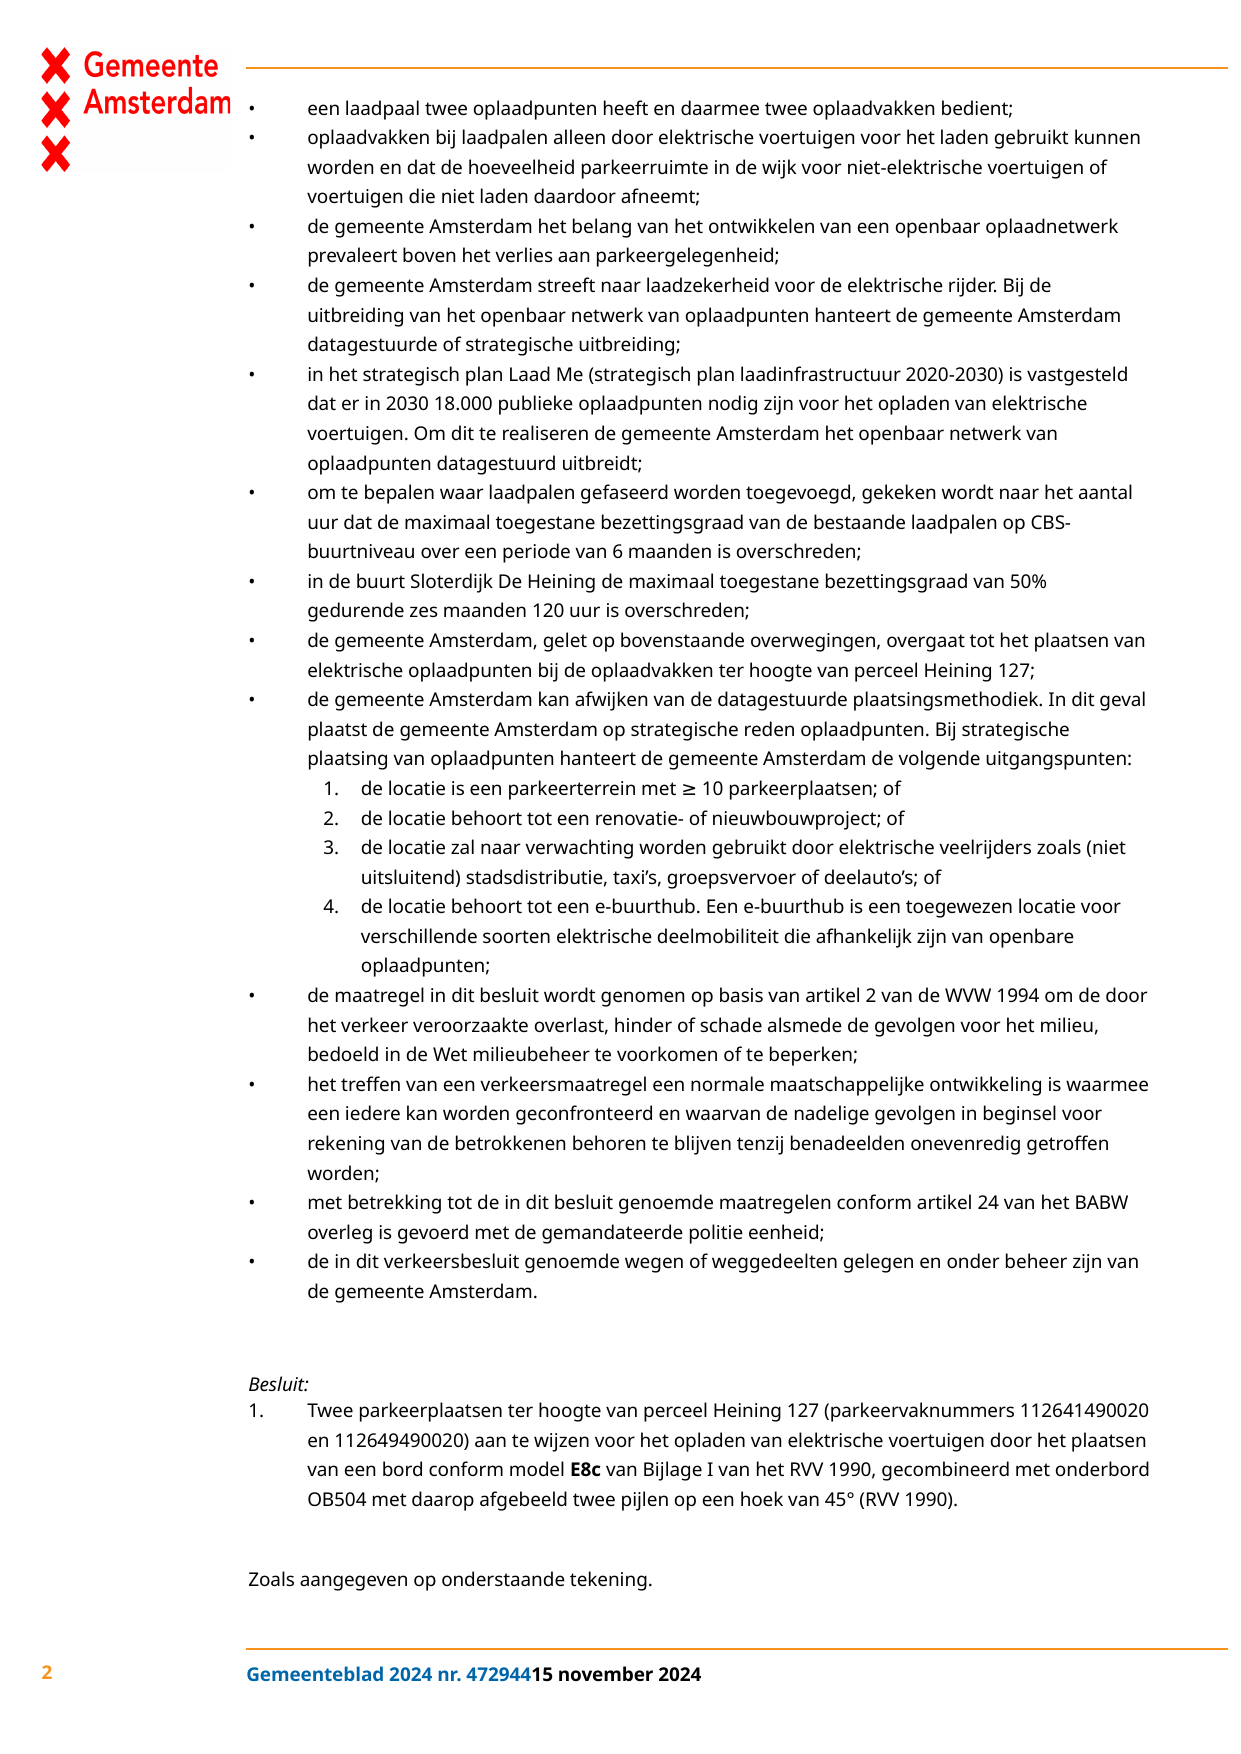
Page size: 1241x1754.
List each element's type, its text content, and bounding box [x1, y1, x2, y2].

list in het strategisch plan Laad Me (strategisch plan laadinfrastructuur 2020-2030) is vastgesteld dat er in 2030 18.000 publieke oplaadpunten nodig zijn voor het opladen van elektrische voertuigen. Om dit te realiseren de gemeente Amsterdam het openbaar netwerk van oplaadpunten datagestuurd uitbreidt; [248, 361, 1152, 476]
list in de buurt Sloterdijk De Heining de maximaal toegestane bezettingsgraad van 50% gedurende zes maanden 120 uur is overschreden; [248, 568, 1152, 623]
list de gemeente Amsterdam het belang van het ontwikkelen van een openbaar oplaadnetwerk prevaleert boven het verlies aan parkeergelegenheid; [248, 213, 1152, 268]
text Besluit: [248, 1372, 1152, 1397]
picture [41, 47, 231, 172]
list om te bepalen waar laadpalen gefaseerd worden toegevoegd, gekeken wordt naar het aantal uur dat de maximaal toegestane bezettingsgraad van de bestaande laadpalen op CBS-buurtniveau over een periode van 6 maanden is overschreden; [248, 479, 1152, 564]
text Zoals aangegeven op onderstaande tekening. [248, 1566, 1152, 1592]
list met betrekking tot de in dit besluit genoemde maatregelen conform artikel 24 van het BABW overleg is gevoerd met de gemandateerde politie eenheid; [248, 1189, 1152, 1245]
list de locatie zal naar verwachting worden gebruikt door elektrische veelrijders zoals (niet uitsluitend) stadsdistributie, taxi’s, groepsvervoer of deelauto’s; of [323, 834, 1152, 890]
list de gemeente Amsterdam, gelet op bovenstaande overwegingen, overgaat tot het plaatsen van elektrische oplaadpunten bij de oplaadvakken ter hoogte van perceel Heining 127; [248, 627, 1152, 683]
list de locatie is een parkeerterrein met ≥ 10 parkeerplaatsen; of [323, 775, 1152, 801]
list oplaadvakken bij laadpalen alleen door elektrische voertuigen voor het laden gebruikt kunnen worden en dat de hoeveelheid parkeerruimte in de wijk voor niet-elektrische voertuigen of voertuigen die niet laden daardoor afneemt; [248, 124, 1152, 209]
list de gemeente Amsterdam streeft naar laadzekerheid voor de elektrische rijder. Bij de uitbreiding van het openbaar netwerk van oplaadpunten hanteert de gemeente Amsterdam datagestuurde of strategische uitbreiding; [248, 272, 1152, 357]
list de locatie behoort tot een renovatie- of nieuwbouwproject; of [323, 805, 1152, 831]
list een laadpaal twee oplaadpunten heeft en daarmee twee oplaadvakken bedient; [248, 95, 1152, 121]
list de in dit verkeersbesluit genoemde wegen of weggedeelten gelegen en onder beheer zijn van de gemeente Amsterdam. [248, 1248, 1152, 1304]
list de maatregel in dit besluit wordt genomen op basis van artikel 2 van de WVW 1994 om de door het verkeer veroorzaakte overlast, hinder of schade alsmede de gevolgen voor het milieu, bedoeld in de Wet milieubeheer te voorkomen of te beperken; [248, 982, 1152, 1067]
list de locatie behoort tot een e-buurthub. Een e-buurthub is een toegewezen locatie voor verschillende soorten elektrische deelmobiliteit die afhankelijk zijn van openbare oplaadpunten; [323, 893, 1152, 978]
list de gemeente Amsterdam kan afwijken van de datagestuurde plaatsingsmethodiek. In dit geval plaatst de gemeente Amsterdam op strategische reden oplaadpunten. Bij strategische plaatsing van oplaadpunten hanteert de gemeente Amsterdam de volgende uitgangspunten: [248, 686, 1152, 771]
list het treffen van een verkeersmaatregel een normale maatschappelijke ontwikkeling is waarmee een iedere kan worden geconfronteerd en waarvan de nadelige gevolgen in beginsel voor rekening van de betrokkenen behoren te blijven tenzij benadeelden onevenredig getroffen worden; [248, 1071, 1152, 1186]
list Twee parkeerplaatsen ter hoogte van perceel Heining 127 (parkeervaknummers 112641490020 en 112649490020) aan te wijzen voor het opladen van elektrische voertuigen door het plaatsen van een bord conform model E8c van Bijlage I van het RVV 1990, gecombineerd met onderbord OB504 met daarop afgebeeld twee pijlen op een hoek van 45° (RVV 1990). [248, 1397, 1152, 1512]
